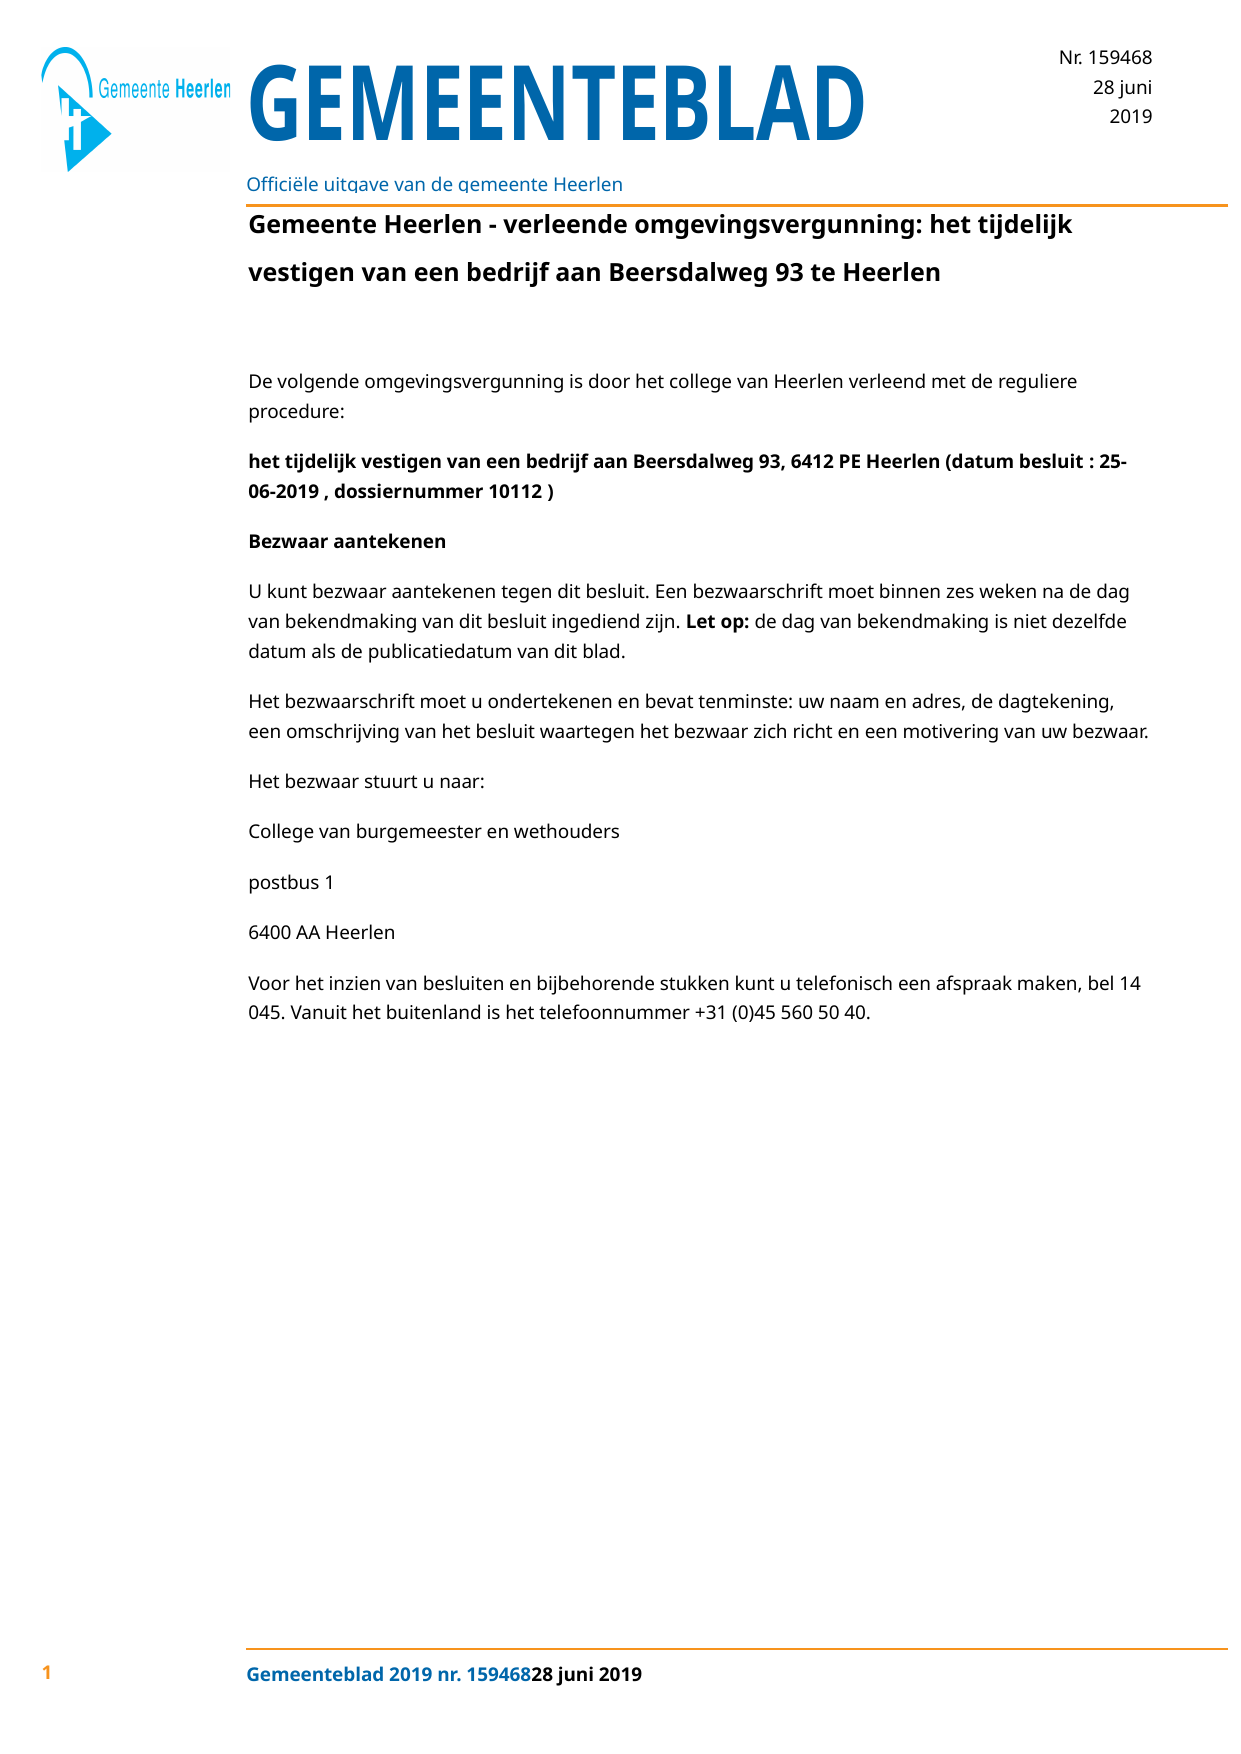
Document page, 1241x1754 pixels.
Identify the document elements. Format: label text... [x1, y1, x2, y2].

text College van burgemeester en wethouders [248, 819, 1152, 844]
text Gemeente Heerlen - verleende omgevingsvergunning: het tijdelijk vestigen van een bedrijf aan Beersdalweg 93 te Heerlen [248, 207, 1152, 288]
text het tijdelijk vestigen van een bedrijf aan Beersdalweg 93, 6412 PE Heerlen (datum besluit : 25-06-2019 , dossiernummer 10112 ) [248, 448, 1152, 504]
text Voor het inzien van besluiten en bijbehorende stukken kunt u telefonisch een afspraak maken, bel 14 045. Vanuit het buitenland is het telefoonnummer +31 (0)45 560 50 40. [248, 970, 1152, 1025]
text Het bezwaar stuurt u naar: [248, 768, 1152, 794]
text postbus 1 [248, 869, 1152, 895]
text Bezwaar aantekenen [248, 528, 1152, 554]
text 6400 AA Heerlen [248, 919, 1152, 945]
text De volgende omgevingsvergunning is door het college van Heerlen verleend met de reguliere procedure: [248, 368, 1152, 424]
picture [41, 47, 58, 70]
text Het bezwaarschrift moet u ondertekenen en bevat tenminste: uw naam en adres, de dagtekening, een omschrijving van het besluit waartegen het bezwaar zich richt en een motivering van uw bezwaar. [248, 688, 1152, 744]
text U kunt bezwaar aantekenen tegen dit besluit. Een bezwaarschrift moet binnen zes weken na de dag van bekendmaking van dit besluit ingediend zijn. Let op: de dag van bekendmaking is niet dezelfde datum als de publicatiedatum van dit blad. [248, 579, 1152, 664]
picture [41, 47, 231, 172]
